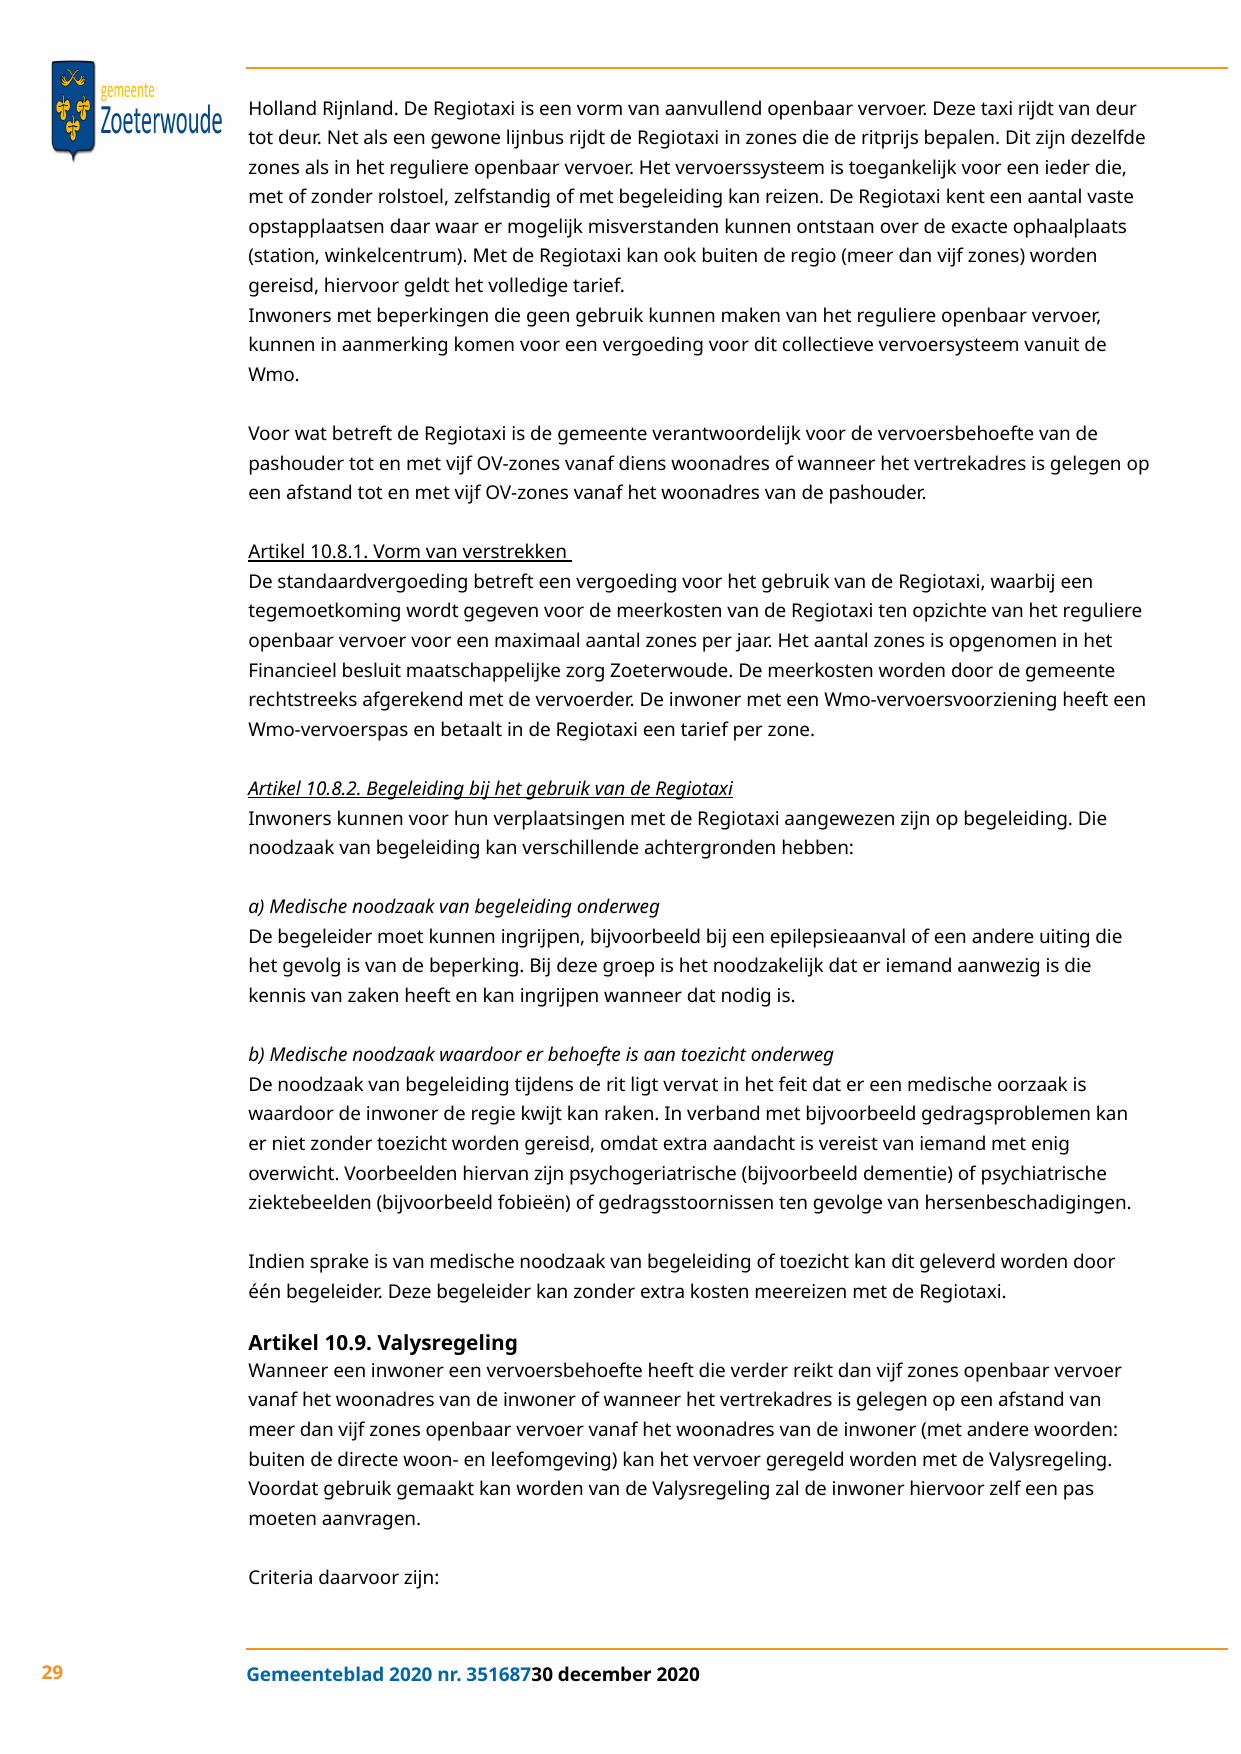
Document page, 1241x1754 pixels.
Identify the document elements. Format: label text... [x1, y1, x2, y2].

picture [41, 47, 231, 172]
text Wanneer een inwoner een vervoersbehoefte heeft die verder reikt dan vijf zones openbaar vervoer vanaf het woonadres van de inwoner of wanneer het vertrekadres is gelegen op een afstand van meer dan vijf zones openbaar vervoer vanaf het woonadres van de inwoner (met andere woorden: buiten de directe woon- en leefomgeving) kan het vervoer geregeld worden met de Valysregeling. Voordat gebruik gemaakt kan worden van de Valysregeling zal de inwoner hiervoor zelf een pas moeten aanvragen. [248, 1357, 1152, 1531]
text Indien sprake is van medische noodzaak van begeleiding of toezicht kan dit geleverd worden door één begeleider. Deze begeleider kan zonder extra kosten meereizen met de Regiotaxi. [248, 1248, 1152, 1304]
text Artikel 10.9. Valysregeling [248, 1328, 1152, 1357]
text a) Medische noodzaak van begeleiding onderweg [248, 893, 1152, 919]
text De noodzaak van begeleiding tijdens de rit ligt vervat in het feit dat er een medische oorzaak is waardoor de inwoner de regie kwijt kan raken. In verband met bijvoorbeeld gedragsproblemen kan er niet zonder toezicht worden gereisd, omdat extra aandacht is vereist van iemand met enig overwicht. Voorbeelden hiervan zijn psychogeriatrische (bijvoorbeeld dementie) of psychiatrische ziektebeelden (bijvoorbeeld fobieën) of gedragsstoornissen ten gevolge van hersenbeschadigingen. [248, 1071, 1152, 1215]
text De begeleider moet kunnen ingrijpen, bijvoorbeeld bij een epilepsieaanval of een andere uiting die het gevolg is van de beperking. Bij deze groep is het noodzakelijk dat er iemand aanwezig is die kennis van zaken heeft en kan ingrijpen wanneer dat nodig is. [248, 923, 1152, 1008]
text Holland Rijnland. De Regiotaxi is een vorm van aanvullend openbaar vervoer. Deze taxi rijdt van deur tot deur. Net als een gewone lijnbus rijdt de Regiotaxi in zones die de ritprijs bepalen. Dit zijn dezelfde zones als in het reguliere openbaar vervoer. Het vervoerssysteem is toegankelijk voor een ieder die, met of zonder rolstoel, zelfstandig of met begeleiding kan reizen. De Regiotaxi kent een aantal vaste opstapplaatsen daar waar er mogelijk misverstanden kunnen ontstaan over de exacte ophaalplaats (station, winkelcentrum). Met de Regiotaxi kan ook buiten de regio (meer dan vijf zones) worden gereisd, hiervoor geldt het volledige tarief. [248, 95, 1152, 298]
text Inwoners met beperkingen die geen gebruik kunnen maken van het reguliere openbaar vervoer, kunnen in aanmerking komen voor een vergoeding voor dit collectieve vervoersysteem vanuit de Wmo. [248, 302, 1152, 387]
text Artikel 10.8.2. Begeleiding bij het gebruik van de Regiotaxi [248, 775, 1152, 801]
text b) Medische noodzaak waardoor er behoefte is aan toezicht onderweg [248, 1041, 1152, 1067]
text Inwoners kunnen voor hun verplaatsingen met de Regiotaxi aangewezen zijn op begeleiding. Die noodzaak van begeleiding kan verschillende achtergronden hebben: [248, 805, 1152, 860]
text Artikel 10.8.1. Vorm van verstrekken [248, 538, 1152, 564]
text De standaardvergoeding betreft een vergoeding voor het gebruik van de Regiotaxi, waarbij een tegemoetkoming wordt gegeven voor de meerkosten van de Regiotaxi ten opzichte van het reguliere openbaar vervoer voor een maximaal aantal zones per jaar. Het aantal zones is opgenomen in het Financieel besluit maatschappelijke zorg Zoeterwoude. De meerkosten worden door de gemeente rechtstreeks afgerekend met de vervoerder. De inwoner met een Wmo-vervoersvoorziening heeft een Wmo-vervoerspas en betaalt in de Regiotaxi een tarief per zone. [248, 568, 1152, 742]
text Voor wat betreft de Regiotaxi is de gemeente verantwoordelijk voor de vervoersbehoefte van de pashouder tot en met vijf OV-zones vanaf diens woonadres of wanneer het vertrekadres is gelegen op een afstand tot en met vijf OV-zones vanaf het woonadres van de pashouder. [248, 420, 1152, 505]
text Criteria daarvoor zijn: [248, 1564, 1152, 1590]
